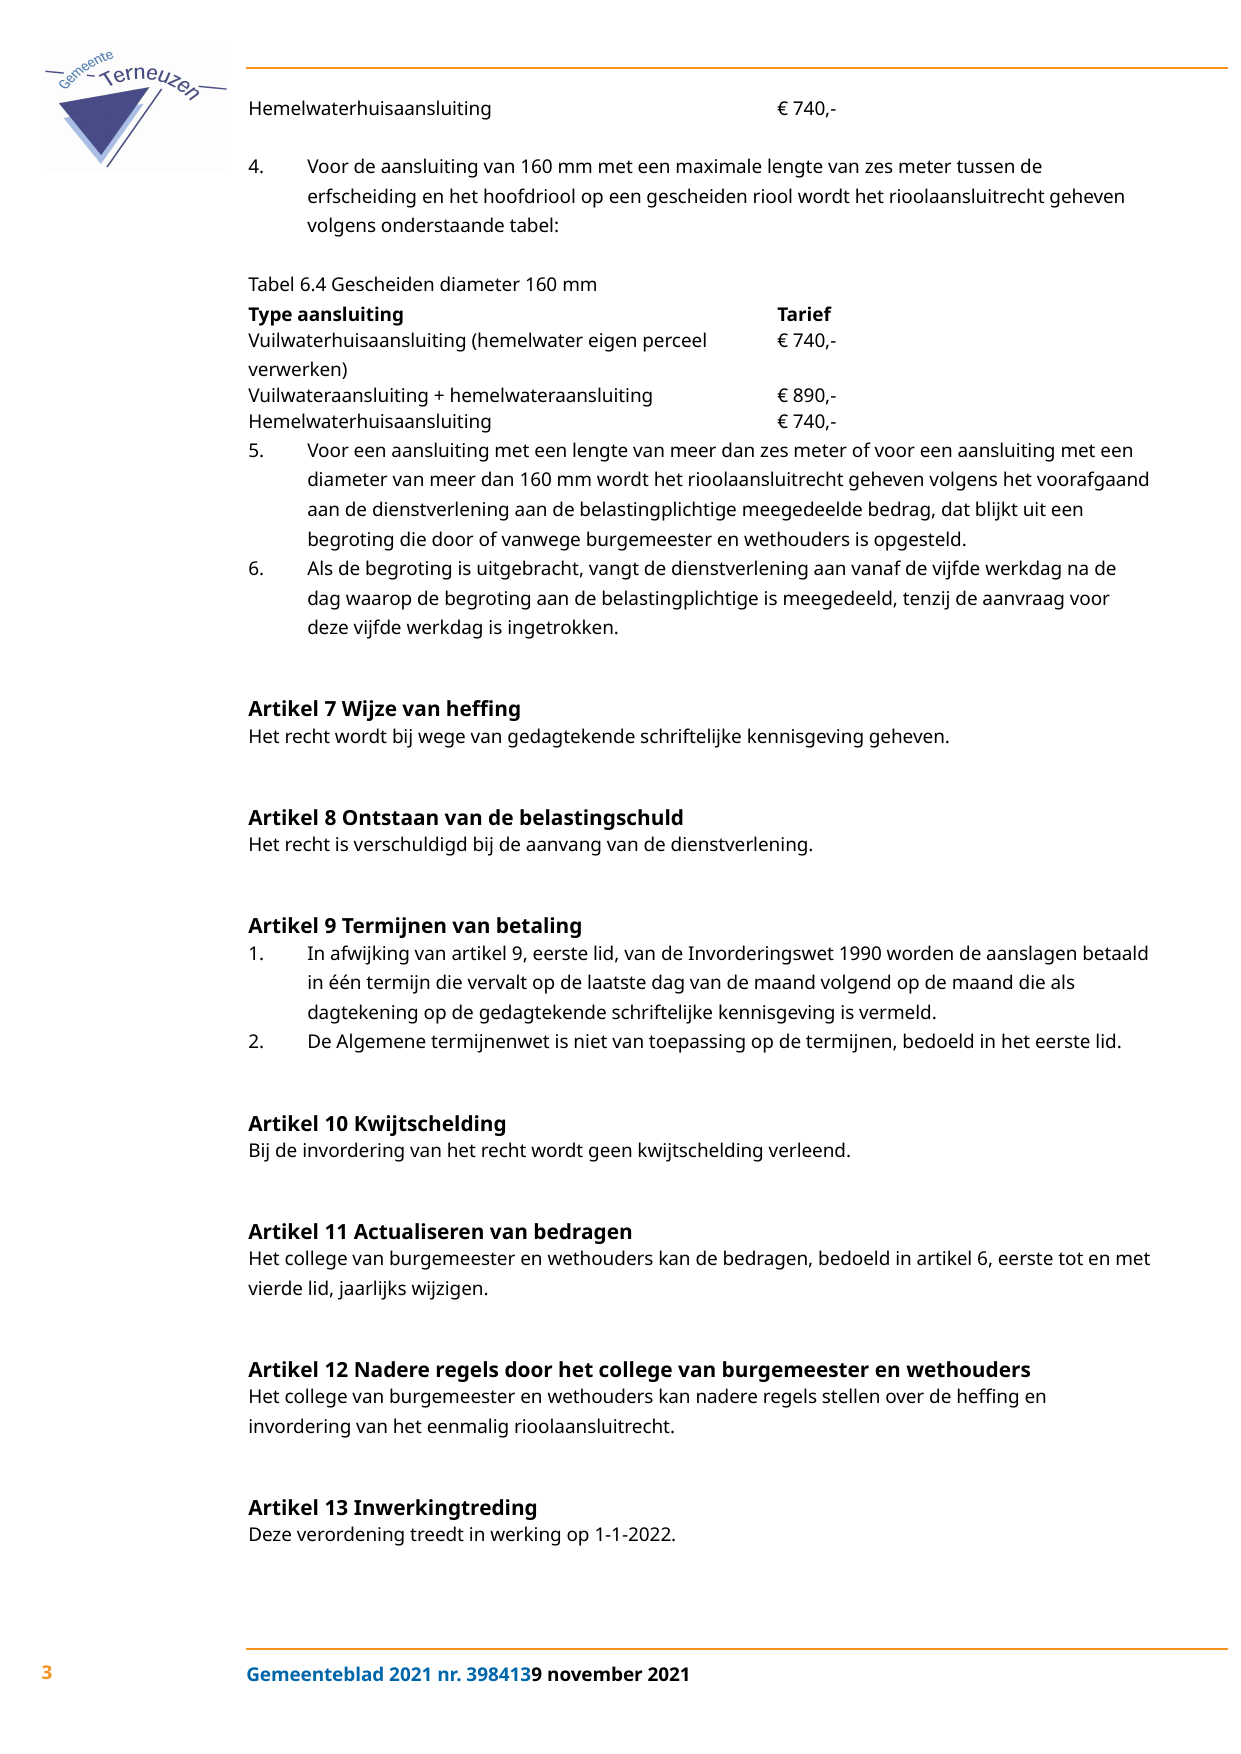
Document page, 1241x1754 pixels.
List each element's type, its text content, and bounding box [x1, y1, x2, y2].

text Artikel 7 Wijze van heffing [248, 694, 1152, 723]
table_cell € 890,- [777, 383, 1152, 408]
text Artikel 9 Termijnen van betaling [248, 911, 1152, 940]
text Deze verordening treedt in werking op 1-1-2022. [248, 1522, 1152, 1547]
list Voor een aansluiting met een lengte van meer dan zes meter of voor een aansluiting met een diameter van meer dan 160 mm wordt het rioolaansluitrecht geheven volgens het voorafgaand aan de dienstverlening aan de belastingplichtige meegedeelde bedrag, dat blijkt uit een begroting die door of vanwege burgemeester en wethouders is opgesteld. [248, 437, 1152, 552]
text Tabel 6.4 Gescheiden diameter 160 mm [248, 272, 1152, 297]
text Het recht is verschuldigd bij de aanvang van de dienstverlening. [248, 831, 1152, 857]
list Als de begroting is uitgebracht, vangt de dienstverlening aan vanaf de vijfde werkdag na de dag waarop de begroting aan de belastingplichtige is meegedeeld, tenzij de aanvraag voor deze vijfde werkdag is ingetrokken. [248, 555, 1152, 640]
text Artikel 13 Inwerkingtreding [248, 1493, 1152, 1522]
text Het college van burgemeester en wethouders kan de bedragen, bedoeld in artikel 6, eerste tot en met vierde lid, jaarlijks wijzigen. [248, 1246, 1152, 1301]
table_cell Hemelwaterhuisaansluiting [248, 95, 777, 121]
text Artikel 8 Ontstaan van de belastingschuld [248, 803, 1152, 831]
list In afwijking van artikel 9, eerste lid, van de Invorderingswet 1990 worden de aanslagen betaald in één termijn die vervalt op de laatste dag van de maand volgend op de maand die als dagtekening op de gedagtekende schriftelijke kennisgeving is vermeld. [248, 940, 1152, 1025]
table_cell Hemelwaterhuisaansluiting [248, 408, 777, 434]
table_header Type aansluiting [248, 301, 777, 327]
picture [41, 47, 231, 172]
table_cell Vuilwateraansluiting + hemelwateraansluiting [248, 383, 777, 408]
table_cell € 740,- [777, 408, 1152, 434]
table_cell € 740,- [777, 327, 964, 382]
table_header Tarief [777, 301, 1152, 327]
table_cell Vuilwaterhuisaansluiting (hemelwater eigen perceel verwerken) [248, 327, 777, 382]
text Het recht wordt bij wege van gedagtekende schriftelijke kennisgeving geheven. [248, 723, 1152, 749]
table_cell € 740,- [777, 95, 1152, 121]
text Het college van burgemeester en wethouders kan nadere regels stellen over de heffing en invordering van het eenmalig rioolaansluitrecht. [248, 1383, 1152, 1439]
text Artikel 11 Actualiseren van bedragen [248, 1217, 1152, 1246]
text Artikel 12 Nadere regels door het college van burgemeester en wethouders [248, 1355, 1152, 1383]
text Artikel 10 Kwijtschelding [248, 1109, 1152, 1137]
list Voor de aansluiting van 160 mm met een maximale lengte van zes meter tussen de erfscheiding en het hoofdriool op een gescheiden riool wordt het rioolaansluitrecht geheven volgens onderstaande tabel: [248, 153, 1152, 238]
text Bij de invordering van het recht wordt geen kwijtschelding verleend. [248, 1137, 1152, 1163]
list De Algemene termijnenwet is niet van toepassing op de termijnen, bedoeld in het eerste lid. [248, 1029, 1152, 1054]
